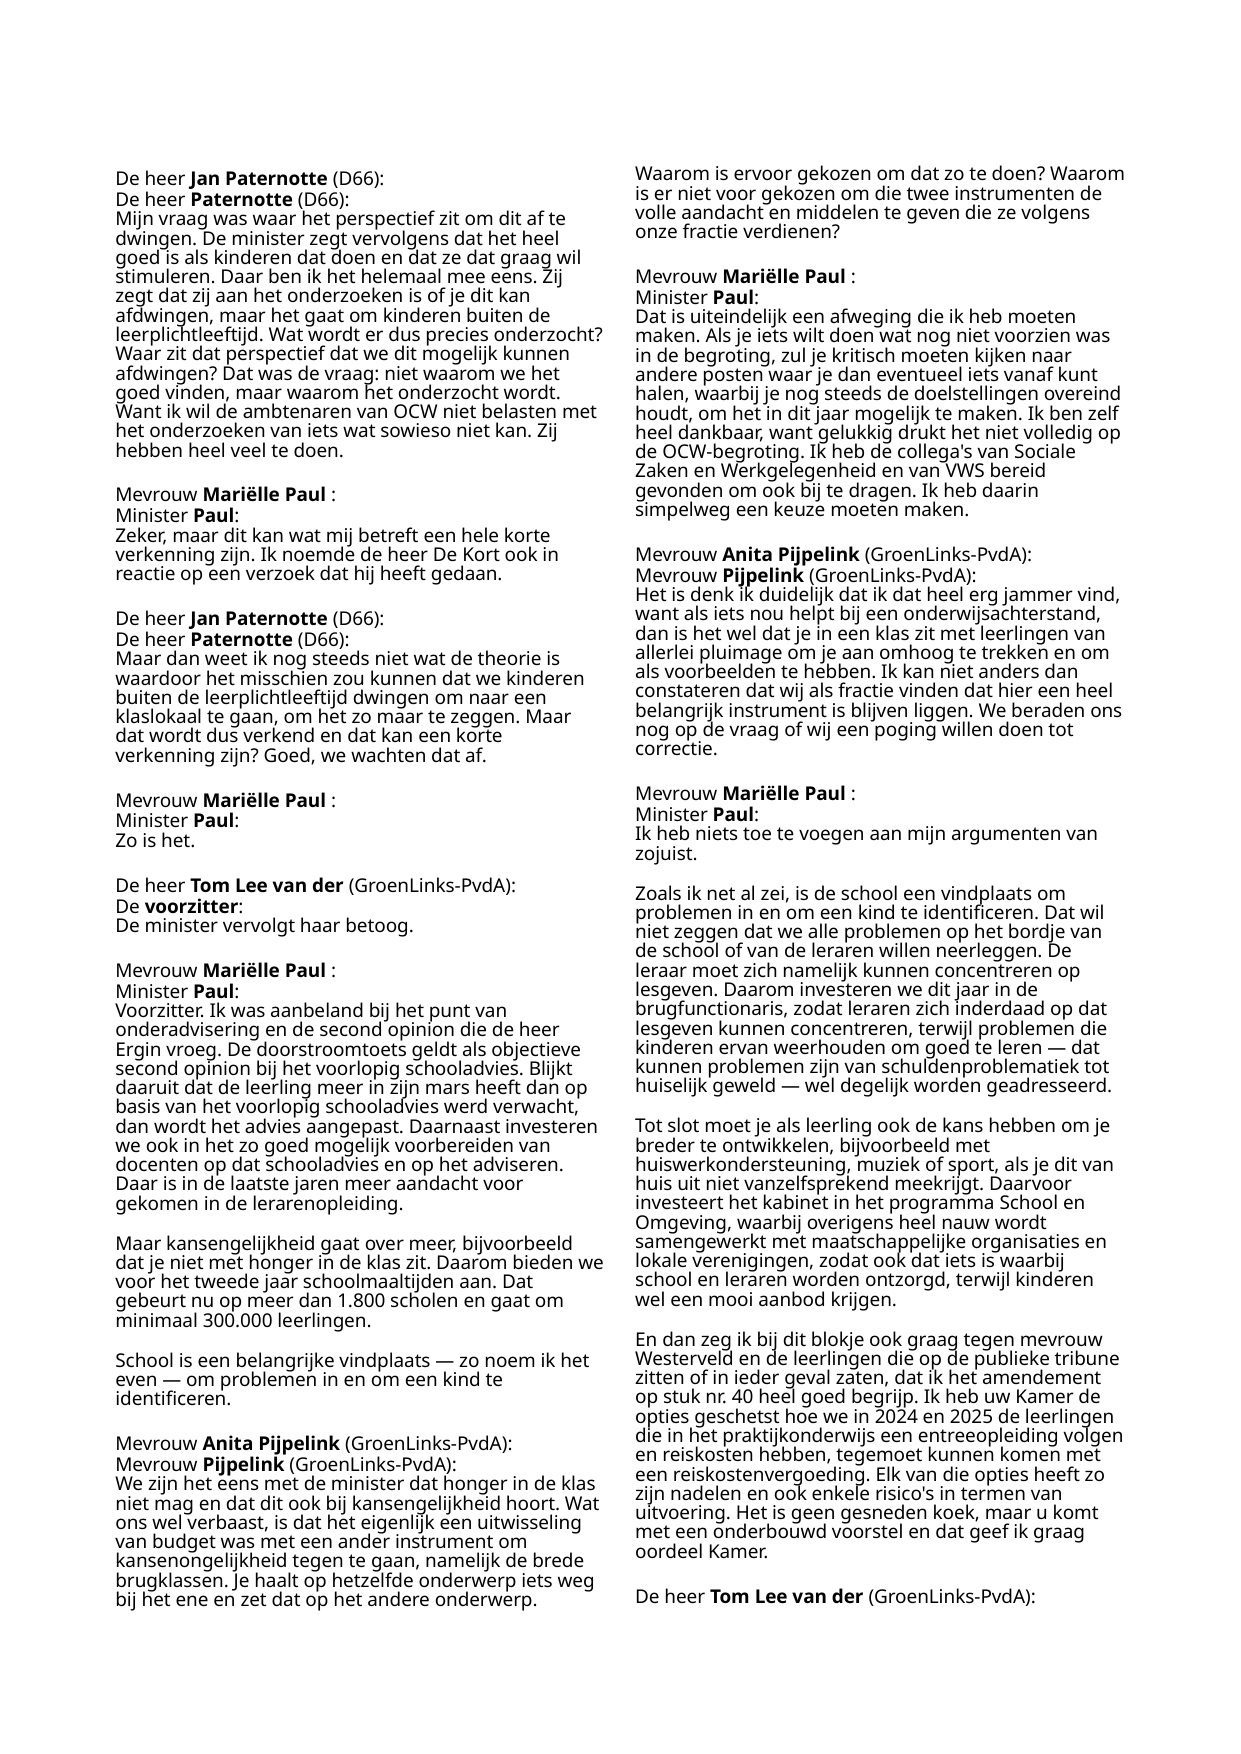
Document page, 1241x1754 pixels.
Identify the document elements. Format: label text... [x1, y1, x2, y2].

text Zoals ik net al zei, is de school een vindplaats om problemen in en om een kind te identificeren. Dat wil niet zeggen dat we alle problemen op het bordje van de school of van de leraren willen neerleggen. De leraar moet zich namelijk kunnen concentreren op lesgeven. Daarom investeren we dit jaar in de brugfunctionaris, zodat leraren zich inderdaad op dat lesgeven kunnen concentreren, terwijl problemen die kinderen ervan weerhouden om goed te leren — dat kunnen problemen zijn van schuldenproblematiek tot huiselijk geweld — wel degelijk worden geadresseerd. [635, 884, 1125, 1097]
text Minister Paul: [635, 289, 1125, 308]
text Mevrouw Anita Pijpelink (GroenLinks-PvdA): [635, 541, 1125, 567]
text Mevrouw Pijpelink (GroenLinks-PvdA): [115, 1456, 605, 1475]
text Mevrouw Anita Pijpelink (GroenLinks-PvdA): [115, 1430, 605, 1456]
text Zeker, maar dit kan wat mij betreft een hele korte verkenning zijn. Ik noemde de heer De Kort ook in reactie op een verzoek dat hij heeft gedaan. [115, 527, 605, 584]
text Ik heb niets toe te voegen aan mijn argumenten van zojuist. [635, 825, 1125, 864]
text Minister Paul: [115, 812, 605, 832]
text Maar dan weet ik nog steeds niet wat de theorie is waardoor het misschien zou kunnen dat we kinderen buiten de leerplichtleeftijd dwingen om naar een klaslokaal te gaan, om het zo maar te zeggen. Maar dat wordt dus verkend en dat kan een korte verkenning zijn? Goed, we wachten dat af. [115, 650, 605, 766]
text Dat is uiteindelijk een afweging die ik heb moeten maken. Als je iets wilt doen wat nog niet voorzien was in de begroting, zul je kritisch moeten kijken naar andere posten waar je dan eventueel iets vanaf kunt halen, waarbij je nog steeds de doelstellingen overeind houdt, om het in dit jaar mogelijk te maken. Ik ben zelf heel dankbaar, want gelukkig drukt het niet volledig op de OCW-begroting. Ik heb de collega's van Sociale Zaken en Werkgelegenheid en van VWS bereid gevonden om ook bij te dragen. Ik heb daarin simpelweg een keuze moeten maken. [635, 308, 1125, 520]
text De heer Paternotte (D66): [115, 631, 605, 650]
text School is een belangrijke vindplaats — zo noem ik het even — om problemen in en om een kind te identificeren. [115, 1352, 605, 1409]
text Maar kansengelijkheid gaat over meer, bijvoorbeeld dat je niet met honger in de klas zit. Daarom bieden we voor het tweede jaar schoolmaaltijden aan. Dat gebeurt nu op meer dan 1.800 scholen en gaat om minimaal 300.000 leerlingen. [115, 1235, 605, 1331]
text Mevrouw Mariëlle Paul : [635, 263, 1125, 289]
text Tot slot moet je als leerling ook de kans hebben om je breder te ontwikkelen, bijvoorbeeld met huiswerkondersteuning, muziek of sport, als je dit van huis uit niet vanzelfsprekend meekrijgt. Daarvoor investeert het kabinet in het programma School en Omgeving, waarbij overigens heel nauw wordt samengewerkt met maatschappelijke organisaties en lokale verenigingen, zodat ook dat iets is waarbij school en leraren worden ontzorgd, terwijl kinderen wel een mooi aanbod krijgen. [635, 1117, 1125, 1310]
text Minister Paul: [115, 507, 605, 527]
text We zijn het eens met de minister dat honger in de klas niet mag en dat dit ook bij kansengelijkheid hoort. Wat ons wel verbaast, is dat het eigenlijk een uitwisseling van budget was met een ander instrument om kansenongelijkheid tegen te gaan, namelijk de brede brugklassen. Je haalt op hetzelfde onderwerp iets weg bij het ene en zet dat op het andere onderwerp. [115, 1475, 605, 1610]
text En dan zeg ik bij dit blokje ook graag tegen mevrouw Westerveld en de leerlingen die op de publieke tribune zitten of in ieder geval zaten, dat ik het amendement op stuk nr. 40 heel goed begrijp. Ik heb uw Kamer de opties geschetst hoe we in 2024 en 2025 de leerlingen die in het praktijkonderwijs een entreeopleiding volgen en reiskosten hebben, tegemoet kunnen komen met een reiskostenvergoeding. Elk van die opties heeft zo zijn nadelen en ook enkele risico's in termen van uitvoering. Het is geen gesneden koek, maar u komt met een onderbouwd voorstel en dat geef ik graag oordeel Kamer. [635, 1331, 1125, 1562]
text De heer Jan Paternotte (D66): [115, 605, 605, 631]
text Het is denk ik duidelijk dat ik dat heel erg jammer vind, want als iets nou helpt bij een onderwijsachterstand, dan is het wel dat je in een klas zit met leerlingen van allerlei pluimage om je aan omhoog te trekken en om als voorbeelden te hebben. Ik kan niet anders dan constateren dat wij als fractie vinden dat hier een heel belangrijk instrument is blijven liggen. We beraden ons nog op de vraag of wij een poging willen doen tot correctie. [635, 586, 1125, 759]
text Minister Paul: [115, 983, 605, 1002]
text Zo is het. [115, 832, 605, 851]
text Voorzitter. Ik was aanbeland bij het punt van onderadvisering en de second opinion die de heer Ergin vroeg. De doorstroomtoets geldt als objectieve second opinion bij het voorlopig schooladvies. Blijkt daaruit dat de leerling meer in zijn mars heeft dan op basis van het voorlopig schooladvies werd verwacht, dan wordt het advies aangepast. Daarnaast investeren we ook in het zo goed mogelijk voorbereiden van docenten op dat schooladvies en op het adviseren. Daar is in de laatste jaren meer aandacht voor gekomen in de lerarenopleiding. [115, 1002, 605, 1214]
text De heer Paternotte (D66): [115, 191, 605, 210]
text Minister Paul: [635, 806, 1125, 825]
text De heer Tom Lee van der (GroenLinks-PvdA): [115, 872, 605, 898]
text Mevrouw Mariëlle Paul : [115, 482, 605, 507]
text Mevrouw Mariëlle Paul : [115, 957, 605, 983]
text Mijn vraag was waar het perspectief zit om dit af te dwingen. De minister zegt vervolgens dat het heel goed is als kinderen dat doen en dat ze dat graag wil stimuleren. Daar ben ik het helemaal mee eens. Zij zegt dat zij aan het onderzoeken is of je dit kan afdwingen, maar het gaat om kinderen buiten de leerplichtleeftijd. Wat wordt er dus precies onderzocht? Waar zit dat perspectief dat we dit mogelijk kunnen afdwingen? Dat was de vraag: niet waarom we het goed vinden, maar waarom het onderzocht wordt. Want ik wil de ambtenaren van OCW niet belasten met het onderzoeken van iets wat sowieso niet kan. Zij hebben heel veel te doen. [115, 210, 605, 461]
text Mevrouw Pijpelink (GroenLinks-PvdA): [635, 567, 1125, 586]
text Mevrouw Mariëlle Paul : [115, 787, 605, 812]
text Waarom is ervoor gekozen om dat zo te doen? Waarom is er niet voor gekozen om die twee instrumenten de volle aandacht en middelen te geven die ze volgens onze fractie verdienen? [635, 165, 1125, 242]
text De heer Tom Lee van der (GroenLinks-PvdA): [635, 1583, 1125, 1608]
text De heer Jan Paternotte (D66): [115, 165, 605, 191]
text De minister vervolgt haar betoog. [115, 917, 605, 936]
text De voorzitter: [115, 898, 605, 917]
text Mevrouw Mariëlle Paul : [635, 780, 1125, 806]
